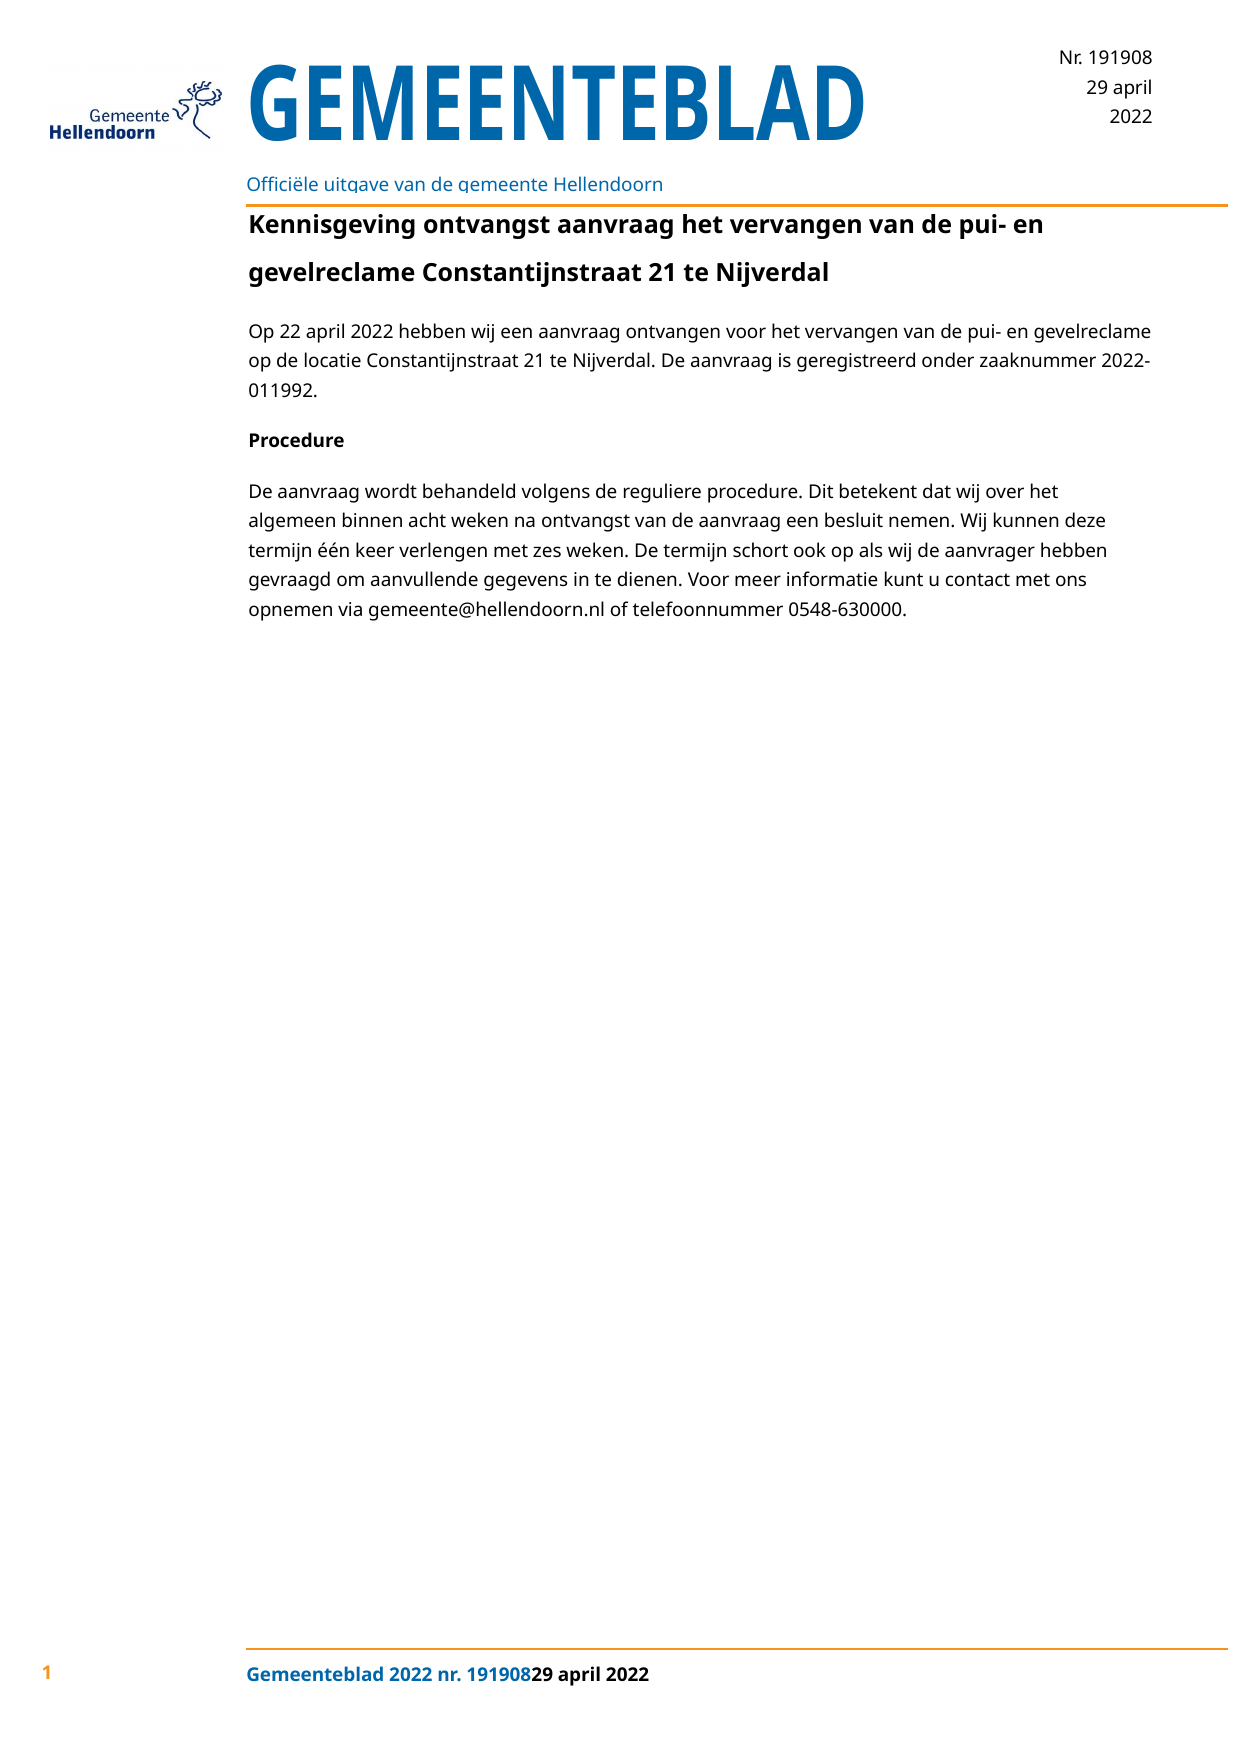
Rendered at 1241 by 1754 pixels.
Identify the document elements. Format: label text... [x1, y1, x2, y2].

text Procedure [248, 427, 1152, 453]
picture [41, 47, 231, 172]
text Kennisgeving ontvangst aanvraag het vervangen van de pui- en gevelreclame Constantijnstraat 21 te Nijverdal [248, 207, 1152, 288]
text De aanvraag wordt behandeld volgens de reguliere procedure. Dit betekent dat wij over het algemeen binnen acht weken na ontvangst van de aanvraag een besluit nemen. Wij kunnen deze termijn één keer verlengen met zes weken. De termijn schort ook op als wij de aanvrager hebben gevraagd om aanvullende gegevens in te dienen. Voor meer informatie kunt u contact met ons opnemen via gemeente@hellendoorn.nl of telefoonnummer 0548-630000. [248, 478, 1152, 622]
text Op 22 april 2022 hebben wij een aanvraag ontvangen voor het vervangen van de pui- en gevelreclame op de locatie Constantijnstraat 21 te Nijverdal. De aanvraag is geregistreerd onder zaaknummer 2022-011992. [248, 318, 1152, 403]
